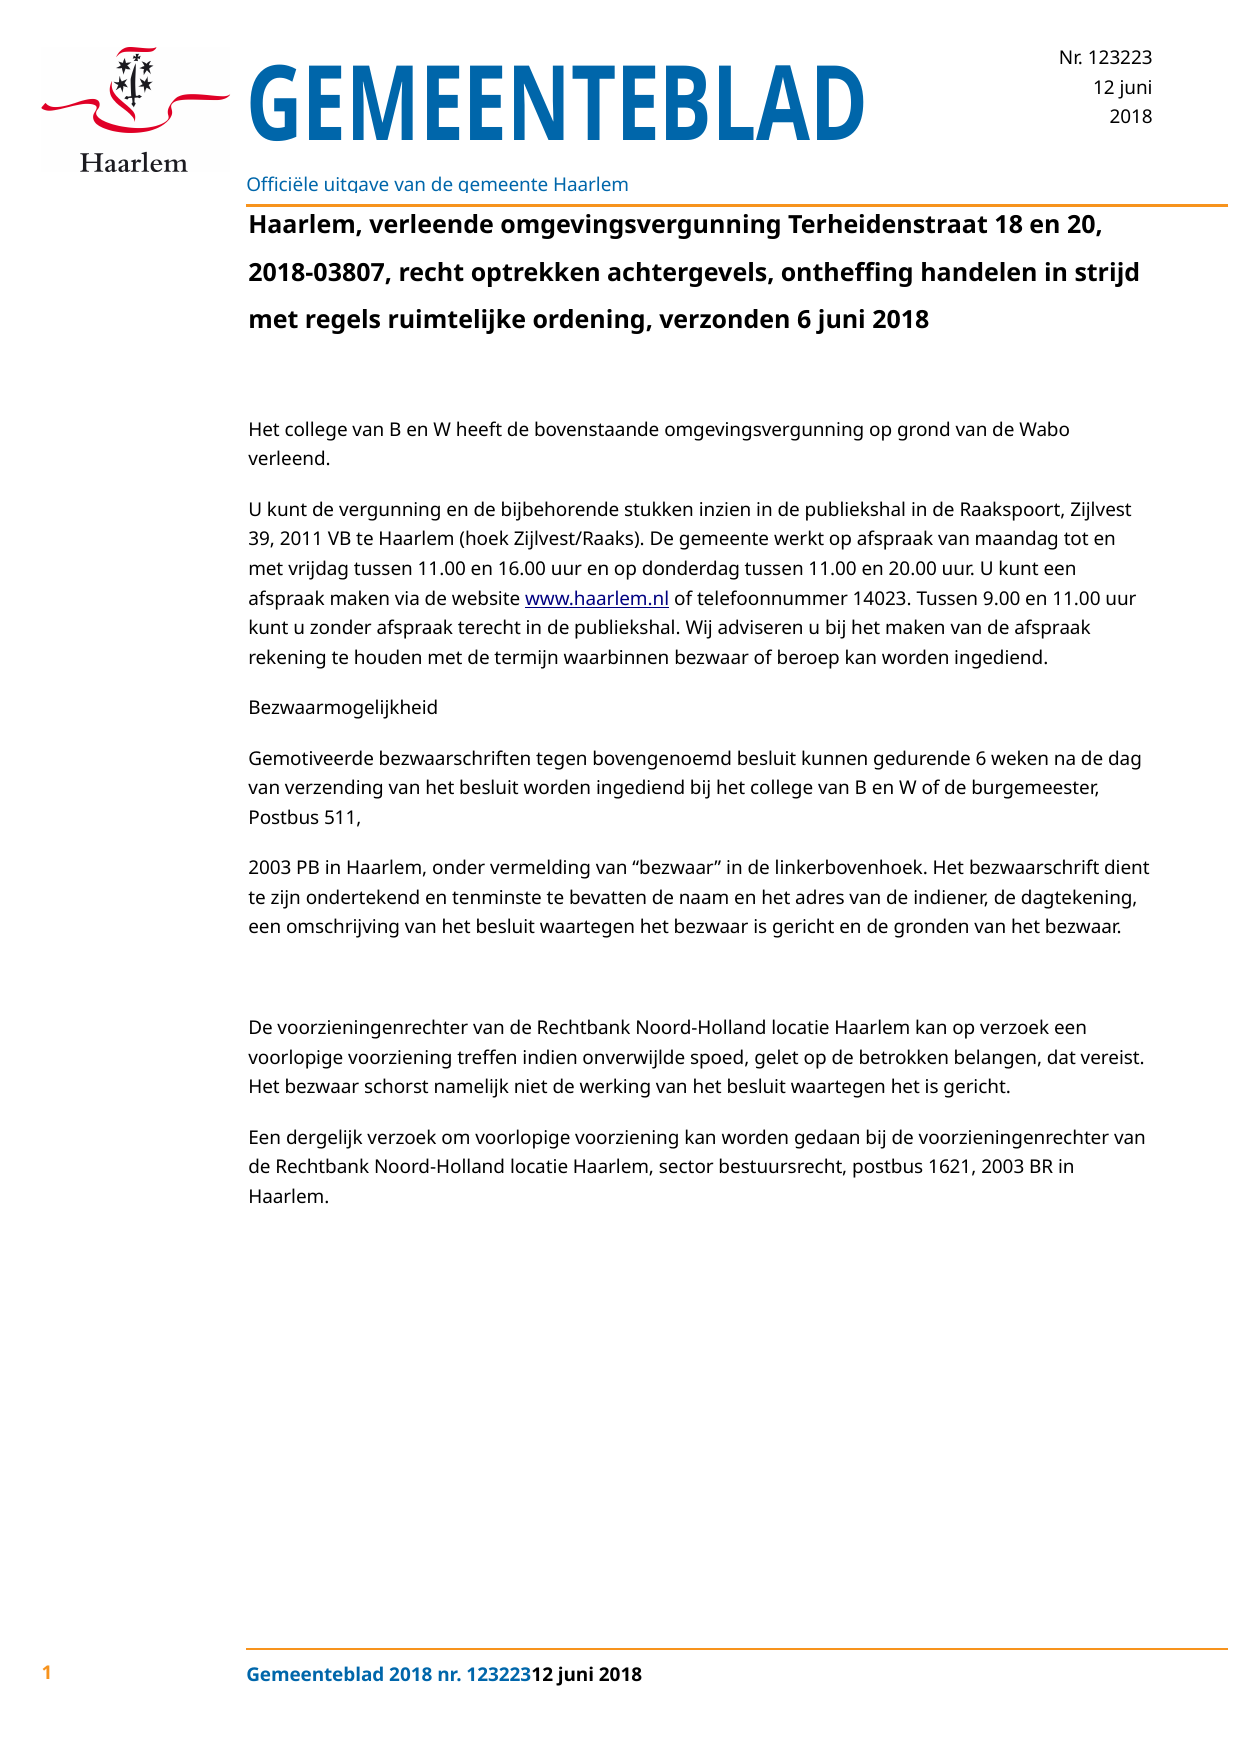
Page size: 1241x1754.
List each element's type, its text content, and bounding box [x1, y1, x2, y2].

text Een dergelijk verzoek om voorlopige voorziening kan worden gedaan bij de voorzieningenrechter van de Rechtbank Noord-Holland locatie Haarlem, sector bestuursrecht, postbus 1621, 2003 BR in Haarlem. [248, 1124, 1152, 1209]
text 2003 PB in Haarlem, onder vermelding van “bezwaar” in de linkerbovenhoek. Het bezwaarschrift dient te zijn ondertekend en tenminste te bevatten de naam en het adres van de indiener, de dagtekening, een omschrijving van het besluit waartegen het bezwaar is gericht en de gronden van het bezwaar. [248, 854, 1152, 939]
text De voorzieningenrechter van de Rechtbank Noord-Holland locatie Haarlem kan op verzoek een voorlopige voorziening treffen indien onverwijlde spoed, gelet op de betrokken belangen, dat vereist. Het bezwaar schorst namelijk niet de werking van het besluit waartegen het is gericht. [248, 1014, 1152, 1099]
text Het college van B en W heeft de bovenstaande omgevingsvergunning op grond van de Wabo verleend. [248, 416, 1152, 471]
text Haarlem, verleende omgevingsvergunning Terheidenstraat 18 en 20, 2018-03807, recht optrekken achtergevels, ontheffing handelen in strijd met regels ruimtelijke ordening, verzonden 6 juni 2018 [248, 207, 1152, 336]
text Gemotiveerde bezwaarschriften tegen bovengenoemd besluit kunnen gedurende 6 weken na de dag van verzending van het besluit worden ingediend bij het college van B en W of de burgemeester, Postbus 511, [248, 745, 1152, 829]
text U kunt de vergunning en de bijbehorende stukken inzien in de publiekshal in de Raakspoort, Zijlvest 39, 2011 VB te Haarlem (hoek Zijlvest/Raaks). De gemeente werkt op afspraak van maandag tot en met vrijdag tussen 11.00 en 16.00 uur en op donderdag tussen 11.00 en 20.00 uur. U kunt een afspraak maken via de website www.haarlem.nl of telefoonnummer 14023. Tussen 9.00 en 11.00 uur kunt u zonder afspraak terecht in de publiekshal. Wij adviseren u bij het maken van de afspraak rekening te houden met de termijn waarbinnen bezwaar of beroep kan worden ingediend. [248, 496, 1152, 669]
text Bezwaarmogelijkheid [248, 694, 1152, 720]
picture [41, 47, 231, 172]
